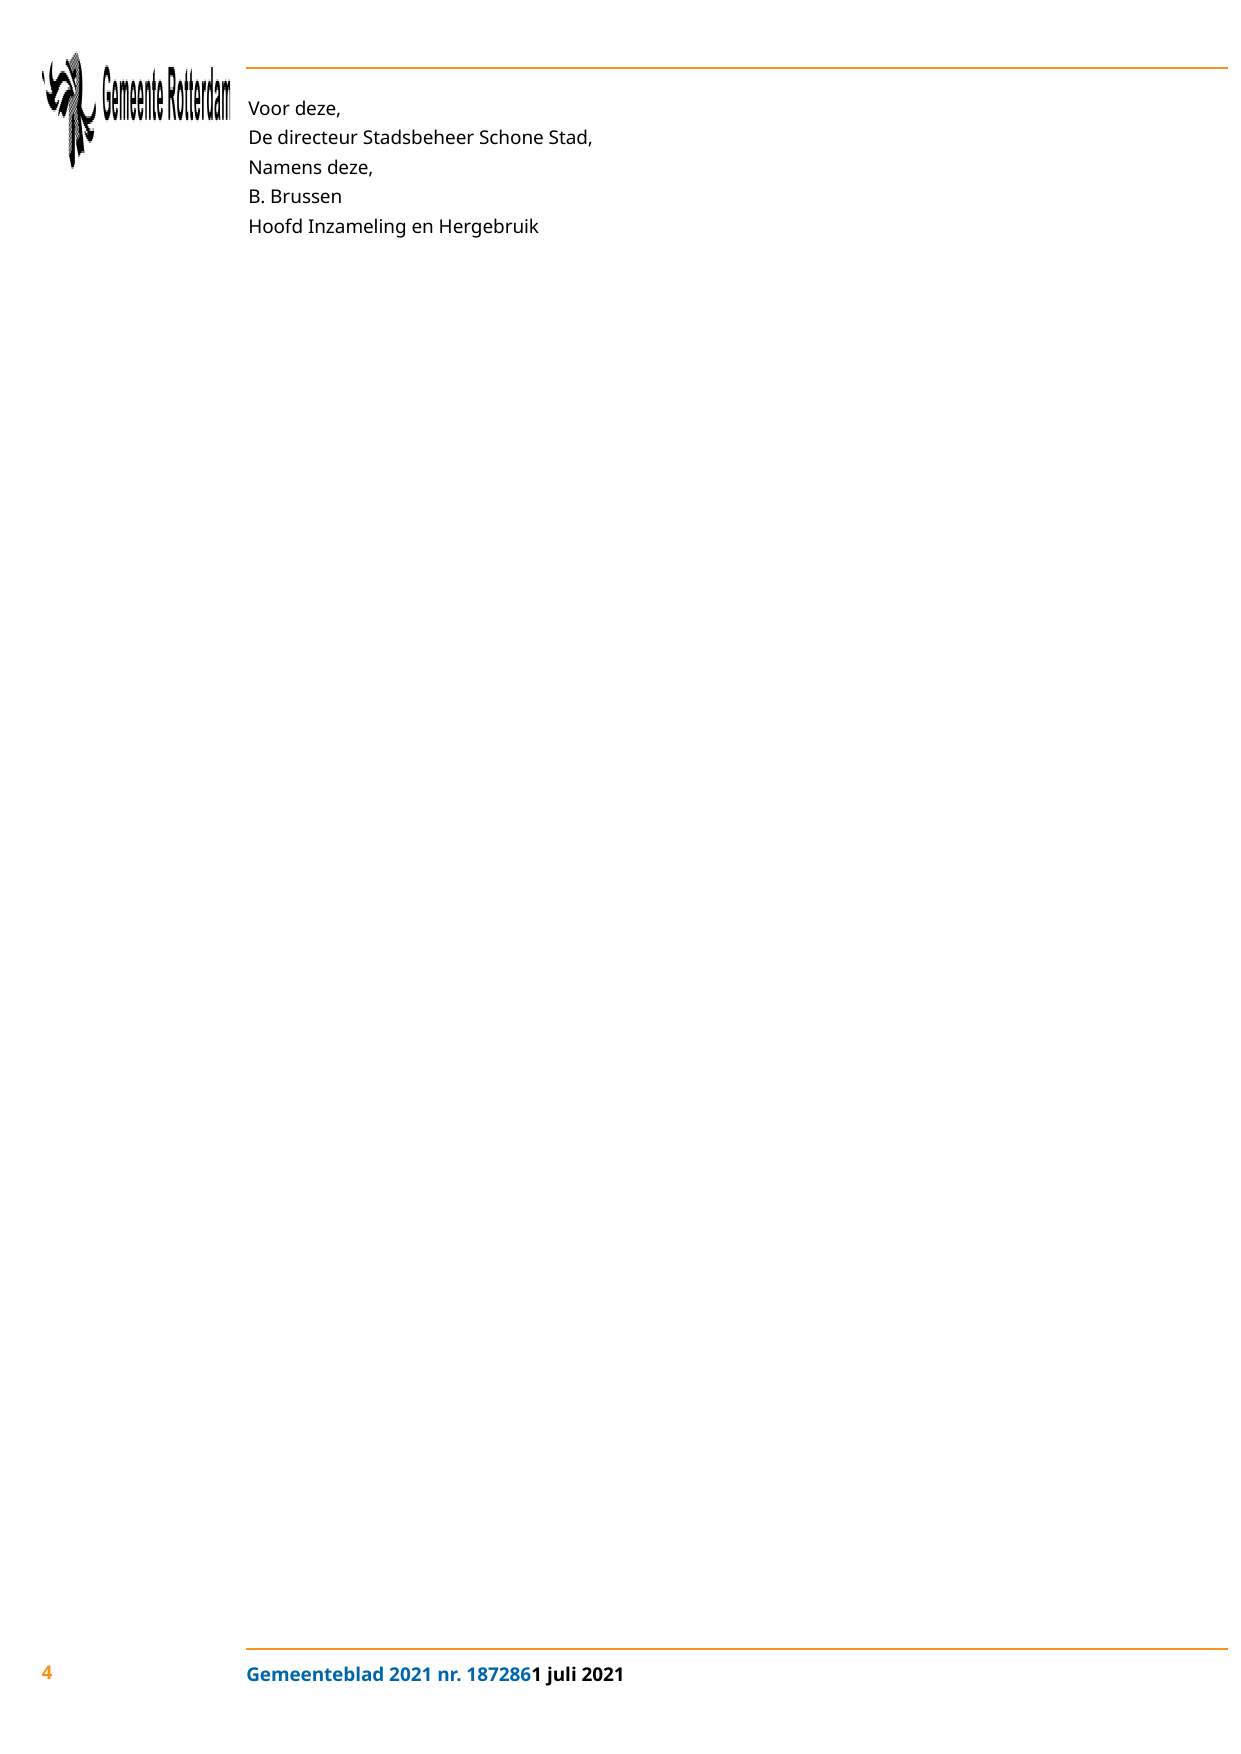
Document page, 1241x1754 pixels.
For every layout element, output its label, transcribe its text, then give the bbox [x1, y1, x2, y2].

text De directeur Stadsbeheer Schone Stad, [248, 124, 1152, 150]
text Voor deze, [248, 95, 1152, 121]
picture [41, 47, 231, 172]
text B. Brussen [248, 183, 1152, 209]
text Namens deze, [248, 154, 1152, 180]
text Hoofd Inzameling en Hergebruik [248, 213, 1152, 239]
